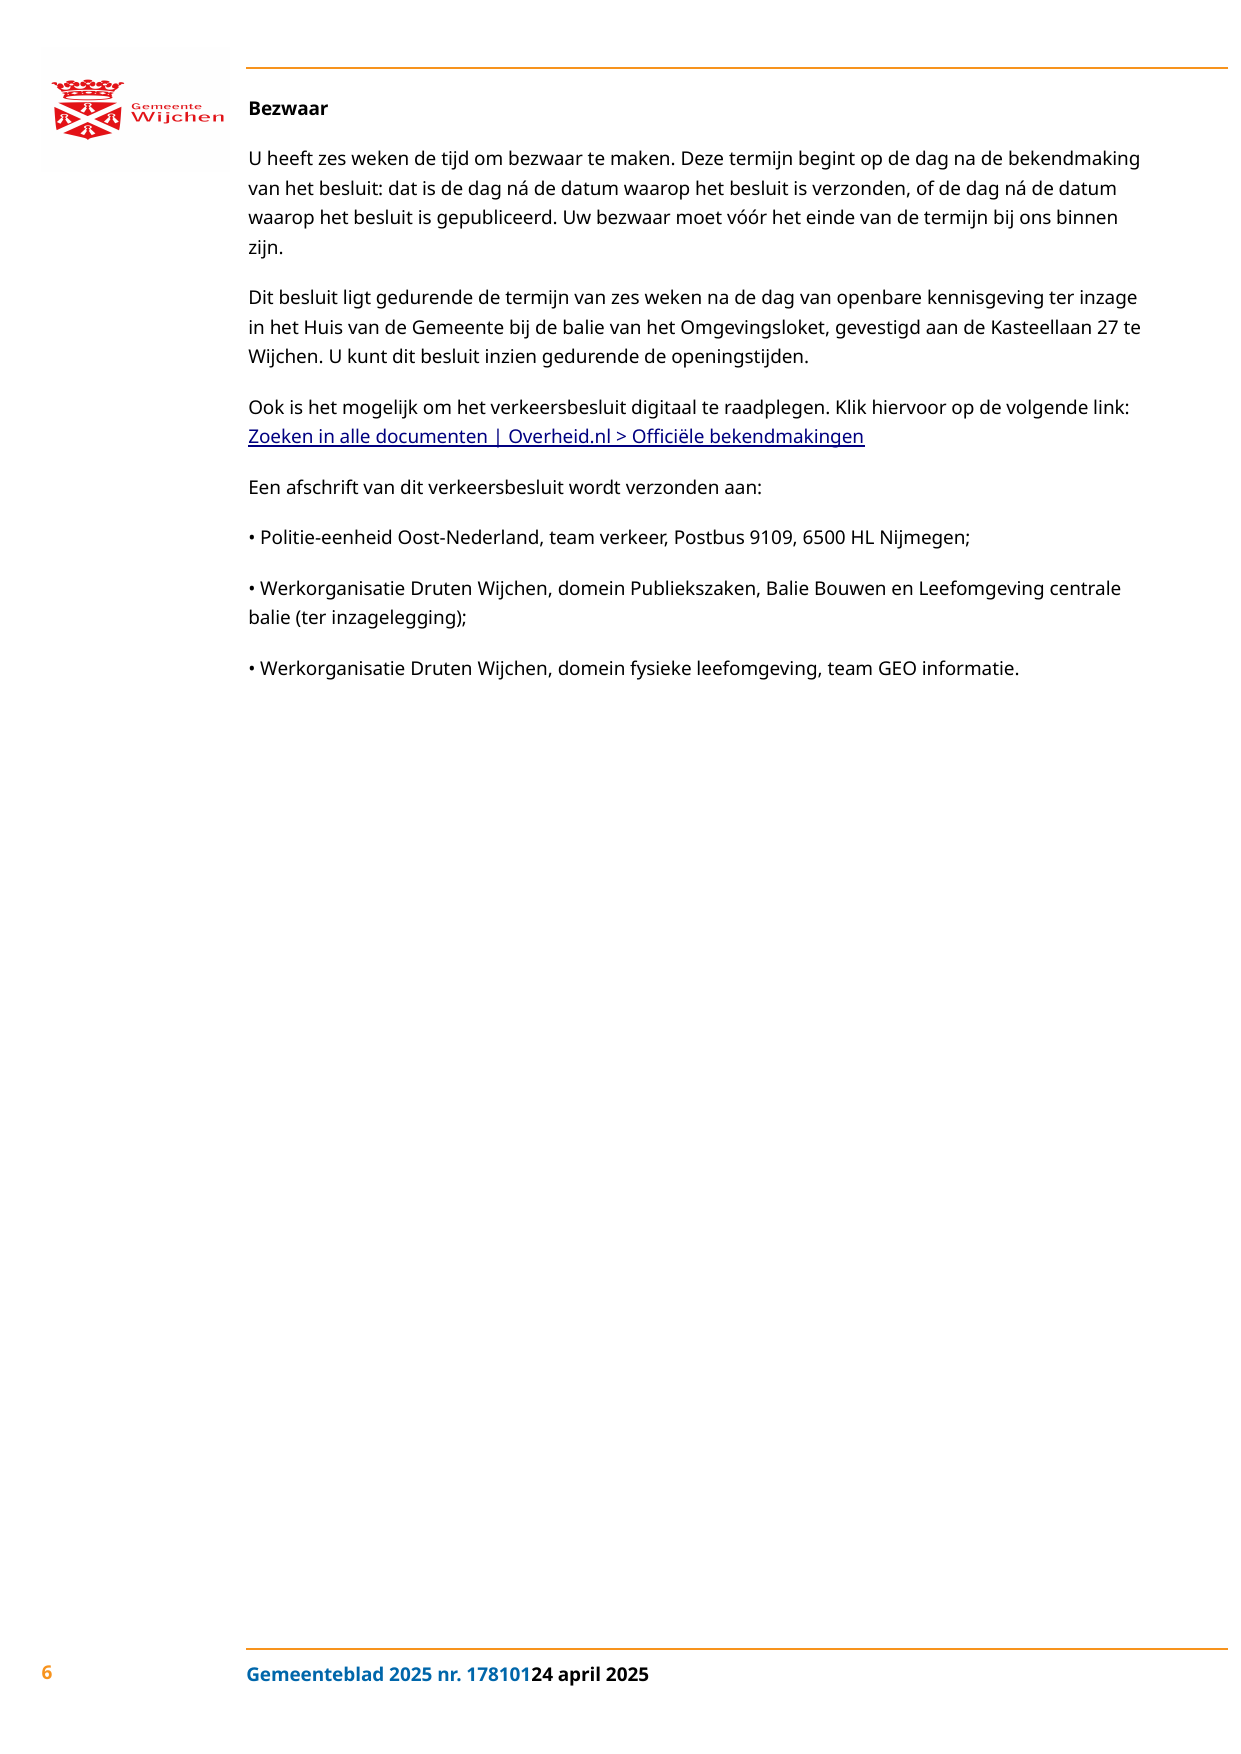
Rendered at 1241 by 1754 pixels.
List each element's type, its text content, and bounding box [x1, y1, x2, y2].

text Bezwaar [248, 95, 1152, 121]
text • Werkorganisatie Druten Wijchen, domein Publiekszaken, Balie Bouwen en Leefomgeving centrale balie (ter inzagelegging); [248, 575, 1152, 630]
text U heeft zes weken de tijd om bezwaar te maken. Deze termijn begint op de dag na de bekendmaking van het besluit: dat is de dag ná de datum waarop het besluit is verzonden, of de dag ná de datum waarop het besluit is gepubliceerd. Uw bezwaar moet vóór het einde van de termijn bij ons binnen zijn. [248, 145, 1152, 260]
picture [41, 47, 231, 172]
text • Werkorganisatie Druten Wijchen, domein fysieke leefomgeving, team GEO informatie. [248, 655, 1152, 681]
text • Politie-eenheid Oost-Nederland, team verkeer, Postbus 9109, 6500 HL Nijmegen; [248, 524, 1152, 550]
text Een afschrift van dit verkeersbesluit wordt verzonden aan: [248, 474, 1152, 500]
text Ook is het mogelijk om het verkeersbesluit digitaal te raadplegen. Klik hiervoor op de volgende link: Zoeken in alle documenten | Overheid.nl > Officiële bekendmakingen [248, 394, 1152, 449]
text Dit besluit ligt gedurende de termijn van zes weken na de dag van openbare kennisgeving ter inzage in het Huis van de Gemeente bij de balie van het Omgevingsloket, gevestigd aan de Kasteellaan 27 te Wijchen. U kunt dit besluit inzien gedurende de openingstijden. [248, 284, 1152, 369]
